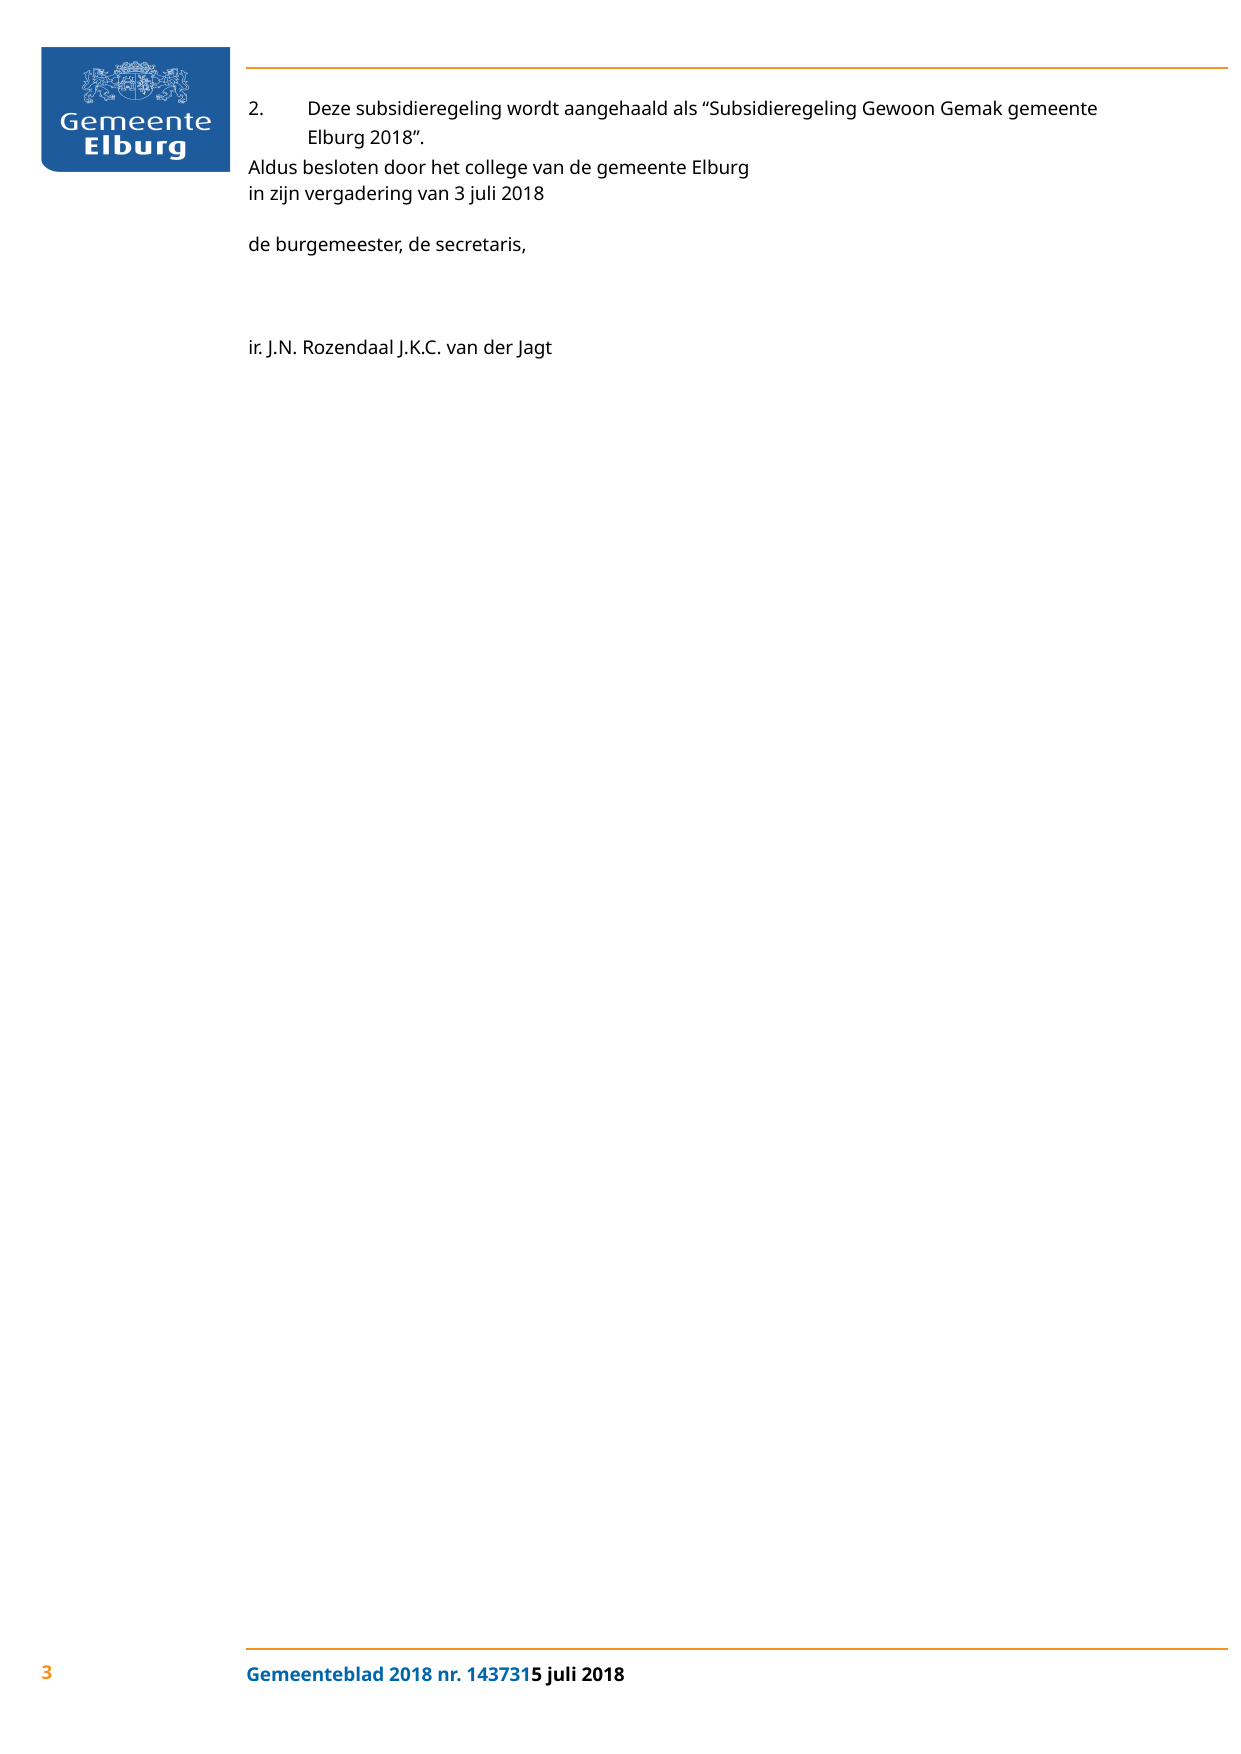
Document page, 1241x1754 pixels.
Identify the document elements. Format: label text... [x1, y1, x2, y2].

text Aldus besloten door het college van de gemeente Elburg [248, 154, 1152, 180]
list Deze subsidieregeling wordt aangehaald als “Subsidieregeling Gewoon Gemak gemeente Elburg 2018”. [248, 95, 1152, 150]
text in zijn vergadering van 3 juli 2018 [248, 180, 1152, 205]
picture [41, 47, 231, 172]
text de burgemeester, de secretaris, [248, 231, 1152, 257]
text ir. J.N. Rozendaal J.K.C. van der Jagt [248, 334, 1152, 360]
